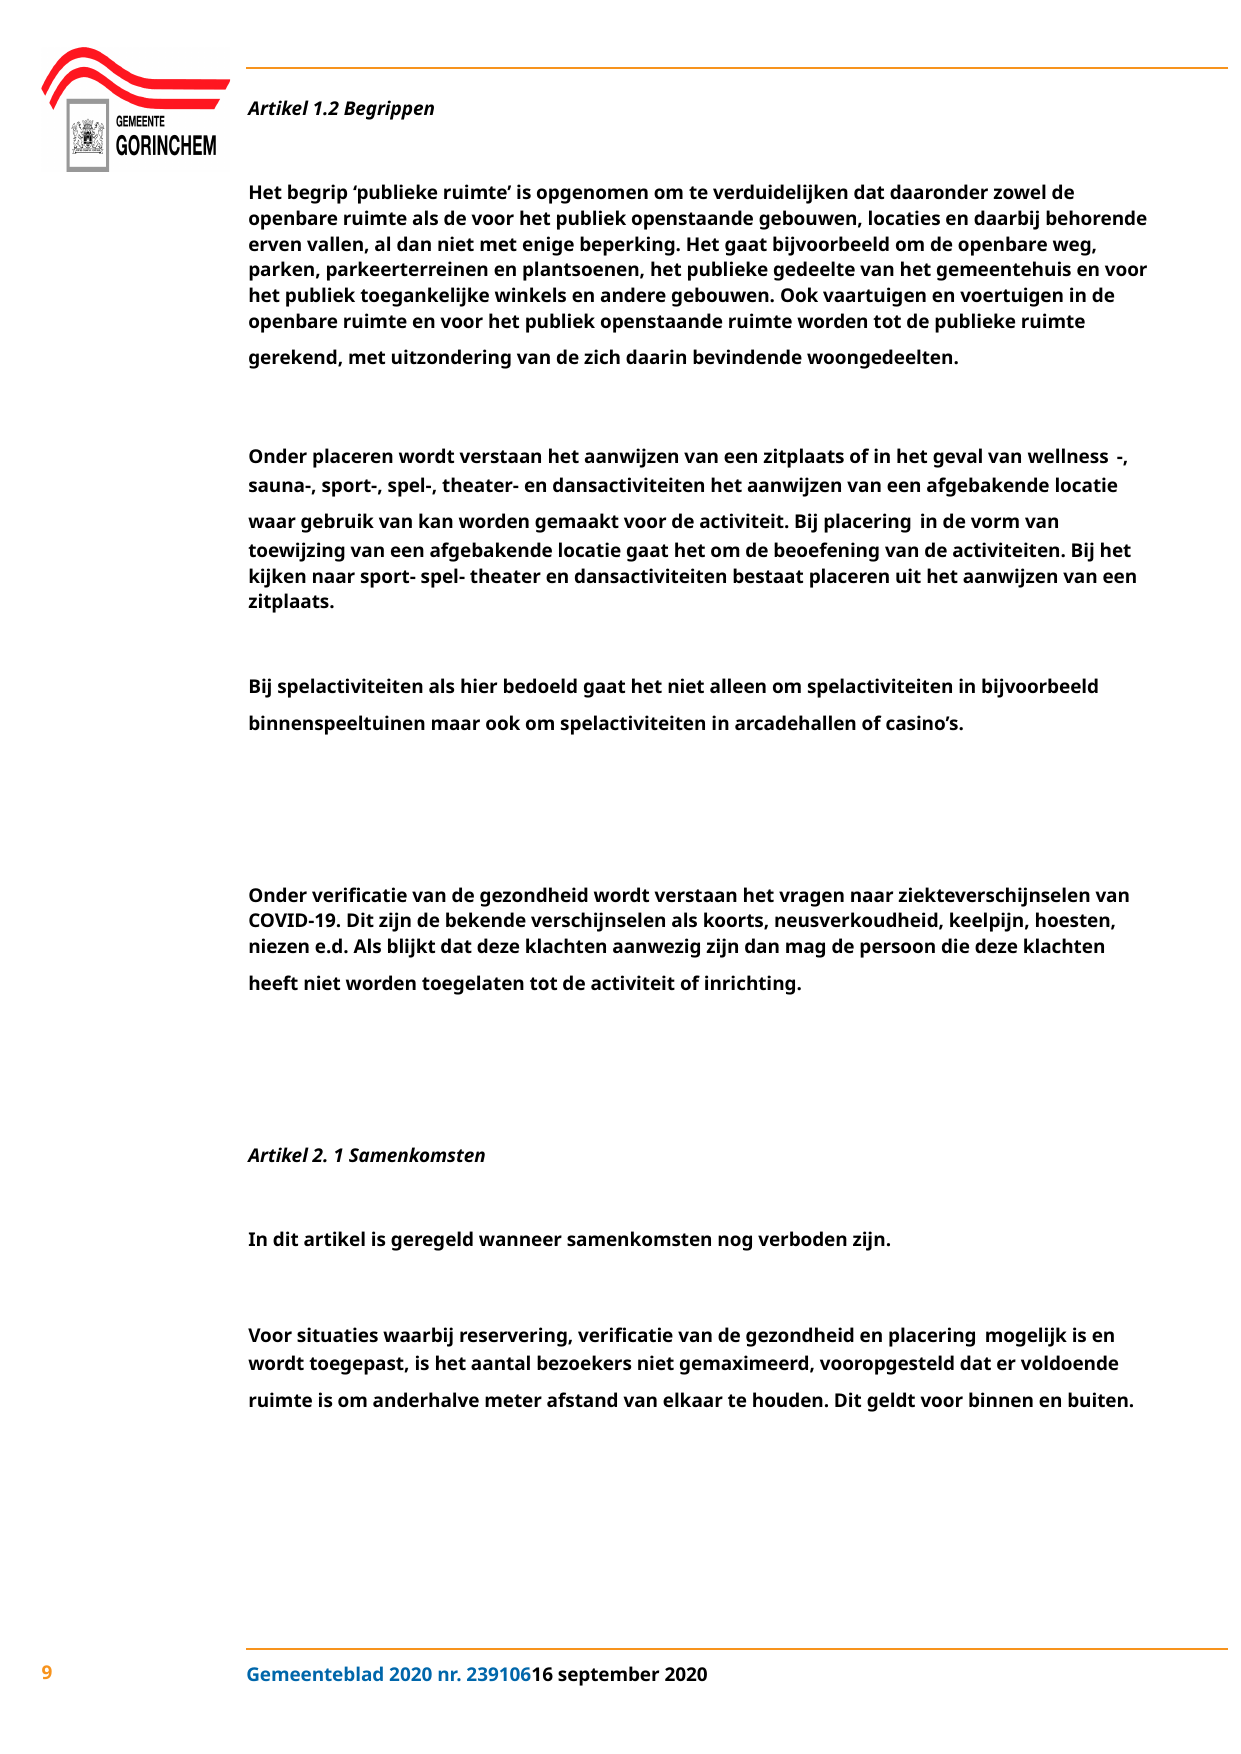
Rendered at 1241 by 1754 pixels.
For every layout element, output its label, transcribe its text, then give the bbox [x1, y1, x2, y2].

text Onder verificatie van de gezondheid wordt verstaan het vragen naar ziekteverschijnselen van COVID-19. Dit zijn de bekende verschijnselen als koorts, neusverkoudheid, keelpijn, hoesten, niezen e.d. Als blijkt dat deze klachten aanwezig zijn dan mag de persoon die deze klachten heeft niet worden toegelaten tot de activiteit of inrichting. [248, 882, 1152, 999]
text Artikel 2. 1 Samenkomsten [248, 1142, 1152, 1168]
text Onder placeren wordt verstaan het aanwijzen van een zitplaats of in het geval van wellness -, sauna-, sport-, spel-, theater- en dansactiviteiten het aanwijzen van een afgebakende locatie waar gebruik van kan worden gemaakt voor de activiteit. Bij placering in de vorm van toewijzing van een afgebakende locatie gaat het om de beoefening van de activiteiten. Bij het kijken naar sport- spel- theater en dansactiviteiten bestaat placeren uit het aanwijzen van een zitplaats. [248, 432, 1152, 614]
text Het begrip ‘publieke ruimte’ is opgenomen om te verduidelijken dat daaronder zowel de openbare ruimte als de voor het publiek openstaande gebouwen, locaties en daarbij behorende erven vallen, al dan niet met enige beperking. Het gaat bijvoorbeeld om de openbare weg, parken, parkeerterreinen en plantsoenen, het publieke gedeelte van het gemeentehuis en voor het publiek toegankelijke winkels en andere gebouwen. Ook vaartuigen en voertuigen in de openbare ruimte en voor het publiek openstaande ruimte worden tot de publieke ruimte gerekend, met uitzondering van de zich daarin bevindende woongedeelten. [248, 179, 1152, 373]
text Artikel 1.2 Begrippen [248, 95, 1152, 121]
picture [41, 47, 231, 172]
text Voor situaties waarbij reservering, verificatie van de gezondheid en placering mogelijk is en wordt toegepast, is het aantal bezoekers niet gemaximeerd, vooropgesteld dat er voldoende ruimte is om anderhalve meter afstand van elkaar te houden. Dit geldt voor binnen en buiten. [248, 1311, 1152, 1416]
text In dit artikel is geregeld wanneer samenkomsten nog verboden zijn. [248, 1226, 1152, 1252]
text Bij spelactiviteiten als hier bedoeld gaat het niet alleen om spelactiviteiten in bijvoorbeeld binnenspeeltuinen maar ook om spelactiviteiten in arcadehallen of casino’s. [248, 673, 1152, 738]
